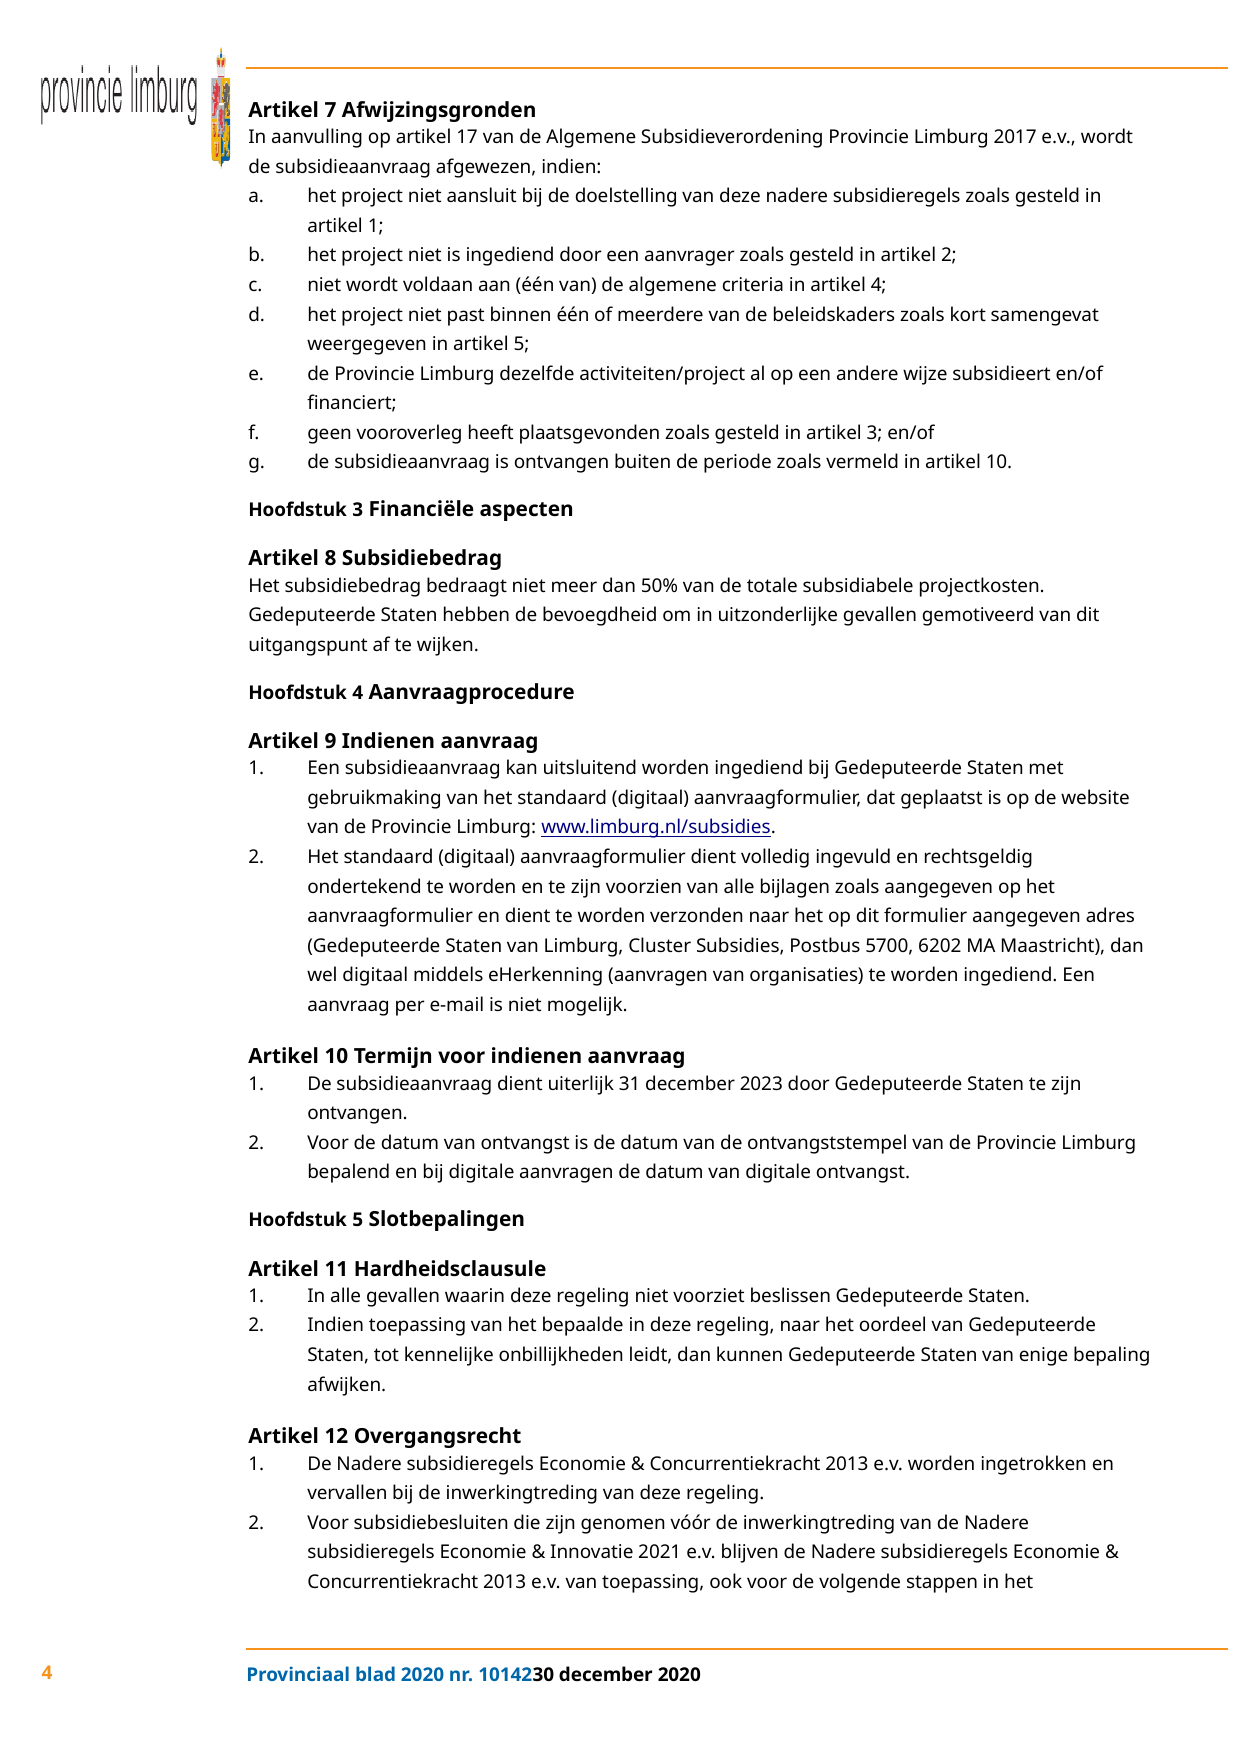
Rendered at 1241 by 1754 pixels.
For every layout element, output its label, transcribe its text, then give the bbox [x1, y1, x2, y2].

text Hoofdstuk 4 Aanvraagprocedure [248, 677, 1152, 705]
list Voor subsidiebesluiten die zijn genomen vóór de inwerkingtreding van de Nadere subsidieregels Economie & Innovatie 2021 e.v. blijven de Nadere subsidieregels Economie & Concurrentiekracht 2013 e.v. van toepassing, ook voor de volgende stappen in het [248, 1509, 1152, 1594]
text Hoofdstuk 3 Financiële aspecten [248, 494, 1152, 523]
list Voor de datum van ontvangst is de datum van de ontvangststempel van de Provincie Limburg bepalend en bij digitale aanvragen de datum van digitale ontvangst. [248, 1129, 1152, 1184]
list In alle gevallen waarin deze regeling niet voorziet beslissen Gedeputeerde Staten. [248, 1282, 1152, 1308]
text Het subsidiebedrag bedraagt niet meer dan 50% van de totale subsidiabele projectkosten. Gedeputeerde Staten hebben de bevoegdheid om in uitzonderlijke gevallen gemotiveerd van dit uitgangspunt af te wijken. [248, 572, 1152, 657]
list geen vooroverleg heeft plaatsgevonden zoals gesteld in artikel 3; en/of [248, 419, 1152, 445]
list Een subsidieaanvraag kan uitsluitend worden ingediend bij Gedeputeerde Staten met gebruikmaking van het standaard (digitaal) aanvraagformulier, dat geplaatst is op de website van de Provincie Limburg: www.limburg.nl/subsidies. [248, 754, 1152, 839]
list Indien toepassing van het bepaalde in deze regeling, naar het oordeel van Gedeputeerde Staten, tot kennelijke onbillijkheden leidt, dan kunnen Gedeputeerde Staten van enige bepaling afwijken. [248, 1312, 1152, 1397]
list de Provincie Limburg dezelfde activiteiten/project al op een andere wijze subsidieert en/of financiert; [248, 360, 1152, 415]
list De Nadere subsidieregels Economie & Concurrentiekracht 2013 e.v. worden ingetrokken en vervallen bij de inwerkingtreding van deze regeling. [248, 1450, 1152, 1505]
text Artikel 8 Subsidiebedrag [248, 543, 1152, 572]
text Artikel 10 Termijn voor indienen aanvraag [248, 1042, 1152, 1070]
text Artikel 7 Afwijzingsgronden [248, 95, 1152, 123]
text In aanvulling op artikel 17 van de Algemene Subsidieverordening Provincie Limburg 2017 e.v., wordt de subsidieaanvraag afgewezen, indien: [248, 123, 1152, 178]
text Artikel 9 Indienen aanvraag [248, 726, 1152, 754]
list De subsidieaanvraag dient uiterlijk 31 december 2023 door Gedeputeerde Staten te zijn ontvangen. [248, 1070, 1152, 1125]
picture [41, 47, 231, 172]
list de subsidieaanvraag is ontvangen buiten de periode zoals vermeld in artikel 10. [248, 449, 1152, 474]
list het project niet past binnen één of meerdere van de beleidskaders zoals kort samengevat weergegeven in artikel 5; [248, 301, 1152, 356]
text Artikel 11 Hardheidsclausule [248, 1254, 1152, 1282]
list het project niet aansluit bij de doelstelling van deze nadere subsidieregels zoals gesteld in artikel 1; [248, 182, 1152, 238]
text Hoofdstuk 5 Slotbepalingen [248, 1204, 1152, 1233]
text Artikel 12 Overgangsrecht [248, 1421, 1152, 1450]
list het project niet is ingediend door een aanvrager zoals gesteld in artikel 2; [248, 242, 1152, 267]
list Het standaard (digitaal) aanvraagformulier dient volledig ingevuld en rechtsgeldig ondertekend te worden en te zijn voorzien van alle bijlagen zoals aangegeven op het aanvraagformulier en dient te worden verzonden naar het op dit formulier aangegeven adres (Gedeputeerde Staten van Limburg, Cluster Subsidies, Postbus 5700, 6202 MA Maastricht), dan wel digitaal middels eHerkenning (aanvragen van organisaties) te worden ingediend. Een aanvraag per e-mail is niet mogelijk. [248, 843, 1152, 1017]
list niet wordt voldaan aan (één van) de algemene criteria in artikel 4; [248, 271, 1152, 297]
